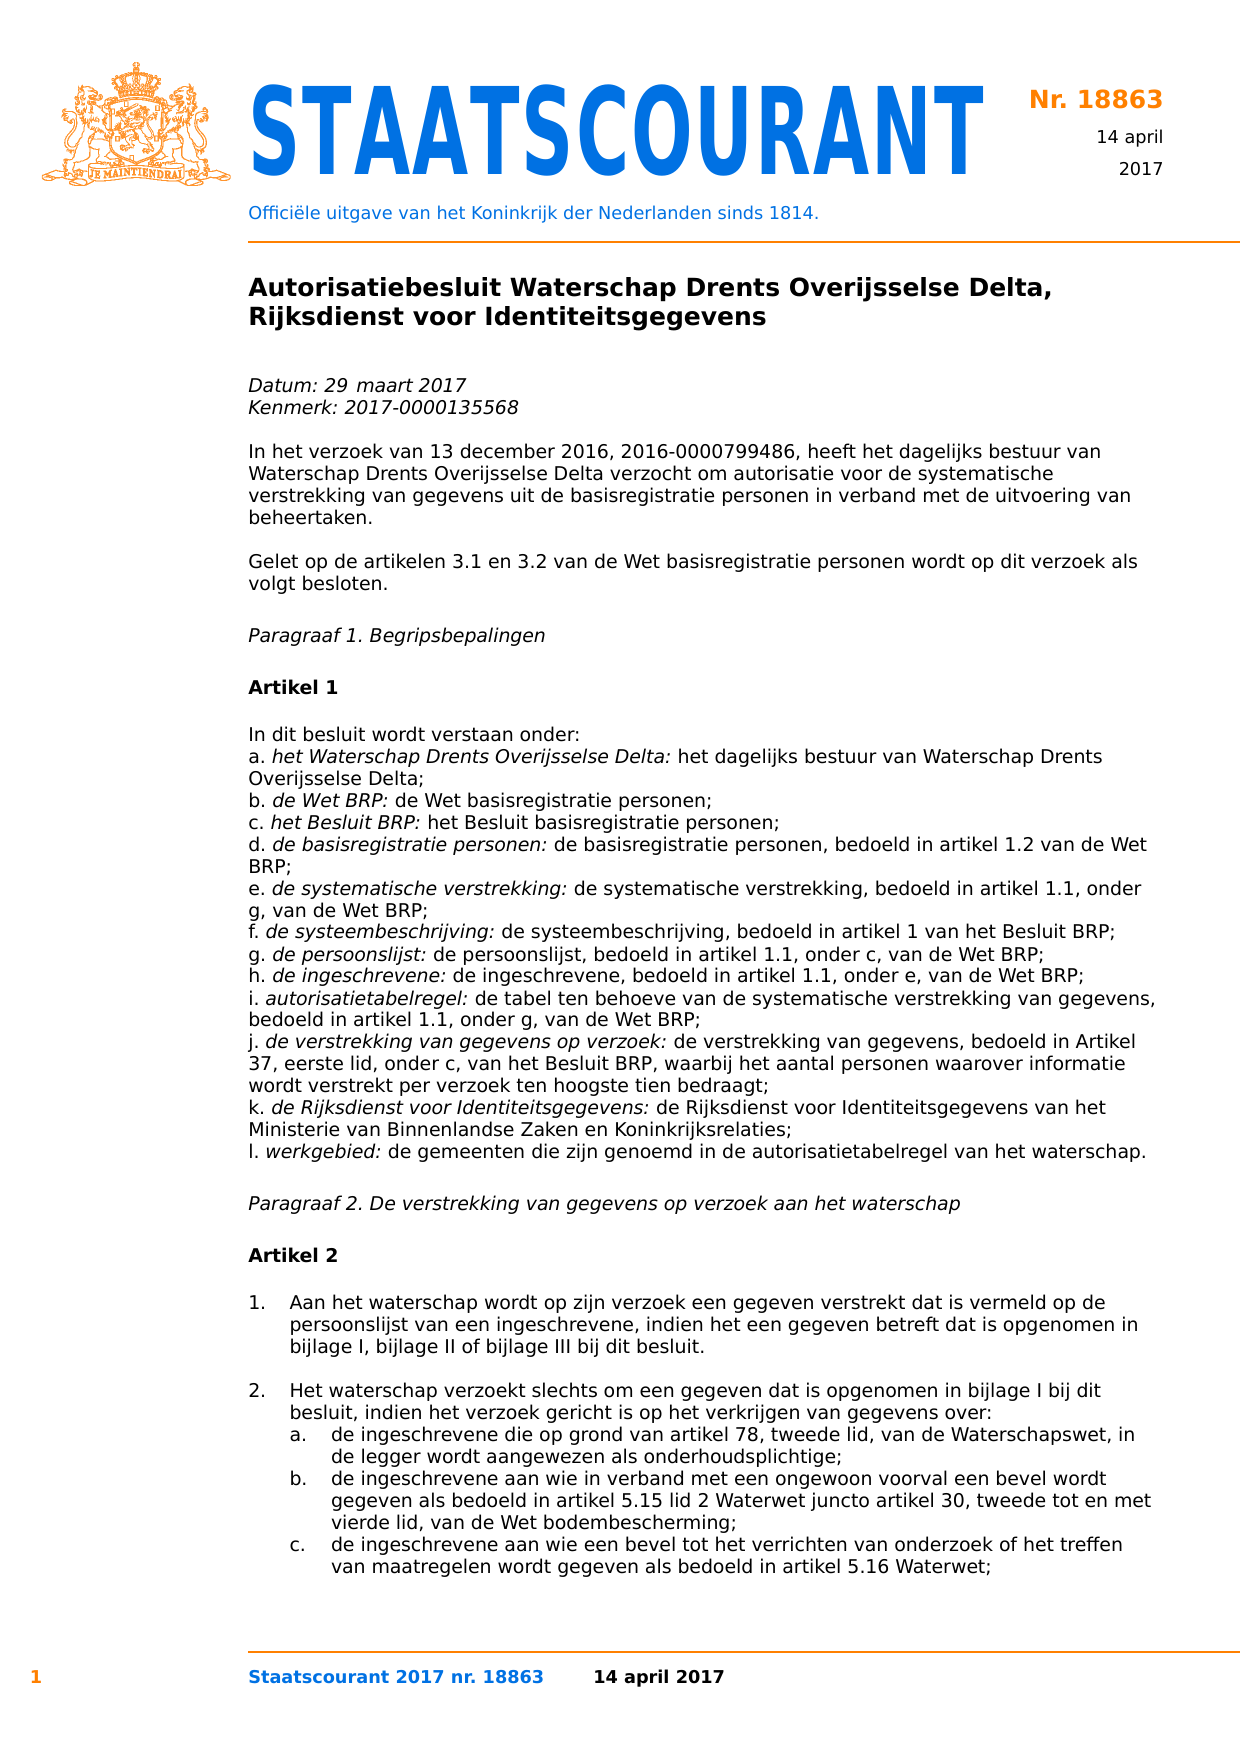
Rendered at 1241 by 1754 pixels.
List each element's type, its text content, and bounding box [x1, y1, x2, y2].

text b. de Wet BRP: de Wet basisregistratie personen; [248, 789, 1163, 812]
text i. autorisatietabelregel: de tabel ten behoeve van de systematische verstrekking van gegevens, bedoeld in artikel 1.1, onder g, van de Wet BRP; [248, 987, 1163, 1031]
text Datum: 29 maart 2017 [248, 375, 1163, 397]
text f. de systeembeschrijving: de systeembeschrijving, bedoeld in artikel 1 van het Besluit BRP; [248, 921, 1163, 943]
text 2. Het waterschap verzoekt slechts om een gegeven dat is opgenomen in bijlage I bij dit besluit, indien het verzoek gericht is op het verkrijgen van gegevens over: [248, 1380, 1163, 1424]
text In het verzoek van 13 december 2016, 2016-0000799486, heeft het dagelijks bestuur van Waterschap Drents Overijsselse Delta verzocht om autorisatie voor de systematische verstrekking van gegevens uit de basisregistratie personen in verband met de uitvoering van beheertaken. [248, 441, 1163, 529]
text Gelet op de artikelen 3.1 en 3.2 van de Wet basisregistratie personen wordt op dit verzoek als volgt besloten. [248, 551, 1163, 595]
subtitle Paragraaf 1. Begripsbepalingen [248, 625, 1163, 647]
text j. de verstrekking van gegevens op verzoek: de verstrekking van gegevens, bedoeld in Artikel 37, eerste lid, onder c, van het Besluit BRP, waarbij het aantal personen waarover informatie wordt verstrekt per verzoek ten hoogste tien bedraagt; [248, 1031, 1163, 1097]
table_header [25, 62, 248, 241]
text e. de systematische verstrekking: de systematische verstrekking, bedoeld in artikel 1.1, onder g, van de Wet BRP; [248, 877, 1163, 921]
table_cell 2017 [998, 153, 1240, 203]
text 1. Aan het waterschap wordt op zijn verzoek een gegeven verstrekt dat is vermeld op de persoonslijst van een ingeschrevene, indien het een gegeven betreft dat is opgenomen in bijlage I, bijlage II of bijlage III bij dit besluit. [248, 1292, 1163, 1358]
text Kenmerk: 2017-0000135568 [248, 397, 1163, 419]
text b. de ingeschrevene aan wie in verband met een ongewoon voorval een bevel wordt gegeven als bedoeld in artikel 5.15 lid 2 Waterwet juncto artikel 30, tweede tot en met vierde lid, van de Wet bodembescherming; [289, 1468, 1163, 1534]
text l. werkgebied: de gemeenten die zijn genoemd in de autorisatietabelregel van het waterschap. [248, 1141, 1163, 1163]
text c. de ingeschrevene aan wie een bevel tot het verrichten van onderzoek of het treffen van maatregelen wordt gegeven als bedoeld in artikel 5.16 Waterwet; [289, 1534, 1163, 1578]
text h. de ingeschrevene: de ingeschrevene, bedoeld in artikel 1.1, onder e, van de Wet BRP; [248, 965, 1163, 987]
text a. het Waterschap Drents Overijsselse Delta: het dagelijks bestuur van Waterschap Drents Overijsselse Delta; [248, 746, 1163, 789]
text d. de basisregistratie personen: de basisregistratie personen, bedoeld in artikel 1.2 van de Wet BRP; [248, 833, 1163, 877]
subtitle Artikel 1 [248, 677, 1163, 699]
subtitle Autorisatiebesluit Waterschap Drents Overijsselse Delta, Rijksdienst voor Identiteitsgegevens [248, 273, 1163, 331]
text c. het Besluit BRP: het Besluit basisregistratie personen; [248, 812, 1163, 833]
subtitle Artikel 2 [248, 1245, 1163, 1267]
table_header STAATSCOURANT [248, 62, 998, 203]
text a. de ingeschrevene die op grond van artikel 78, tweede lid, van de Waterschapswet, in de legger wordt aangewezen als onderhoudsplichtige; [289, 1424, 1163, 1468]
text k. de Rijksdienst voor Identiteitsgegevens: de Rijksdienst voor Identiteitsgegevens van het Ministerie van Binnenlandse Zaken en Koninkrijksrelaties; [248, 1097, 1163, 1141]
table_cell Officiële uitgave van het Koninkrijk der Nederlanden sinds 1814. [248, 203, 1240, 241]
subtitle Paragraaf 2. De verstrekking van gegevens op verzoek aan het waterschap [248, 1193, 1163, 1215]
table_cell 14 april [998, 121, 1240, 153]
text In dit besluit wordt verstaan onder: [248, 724, 1163, 746]
text g. de persoonslijst: de persoonslijst, bedoeld in artikel 1.1, onder c, van de Wet BRP; [248, 943, 1163, 965]
picture [41, 62, 231, 186]
table_header Nr. 18863 [998, 62, 1240, 121]
